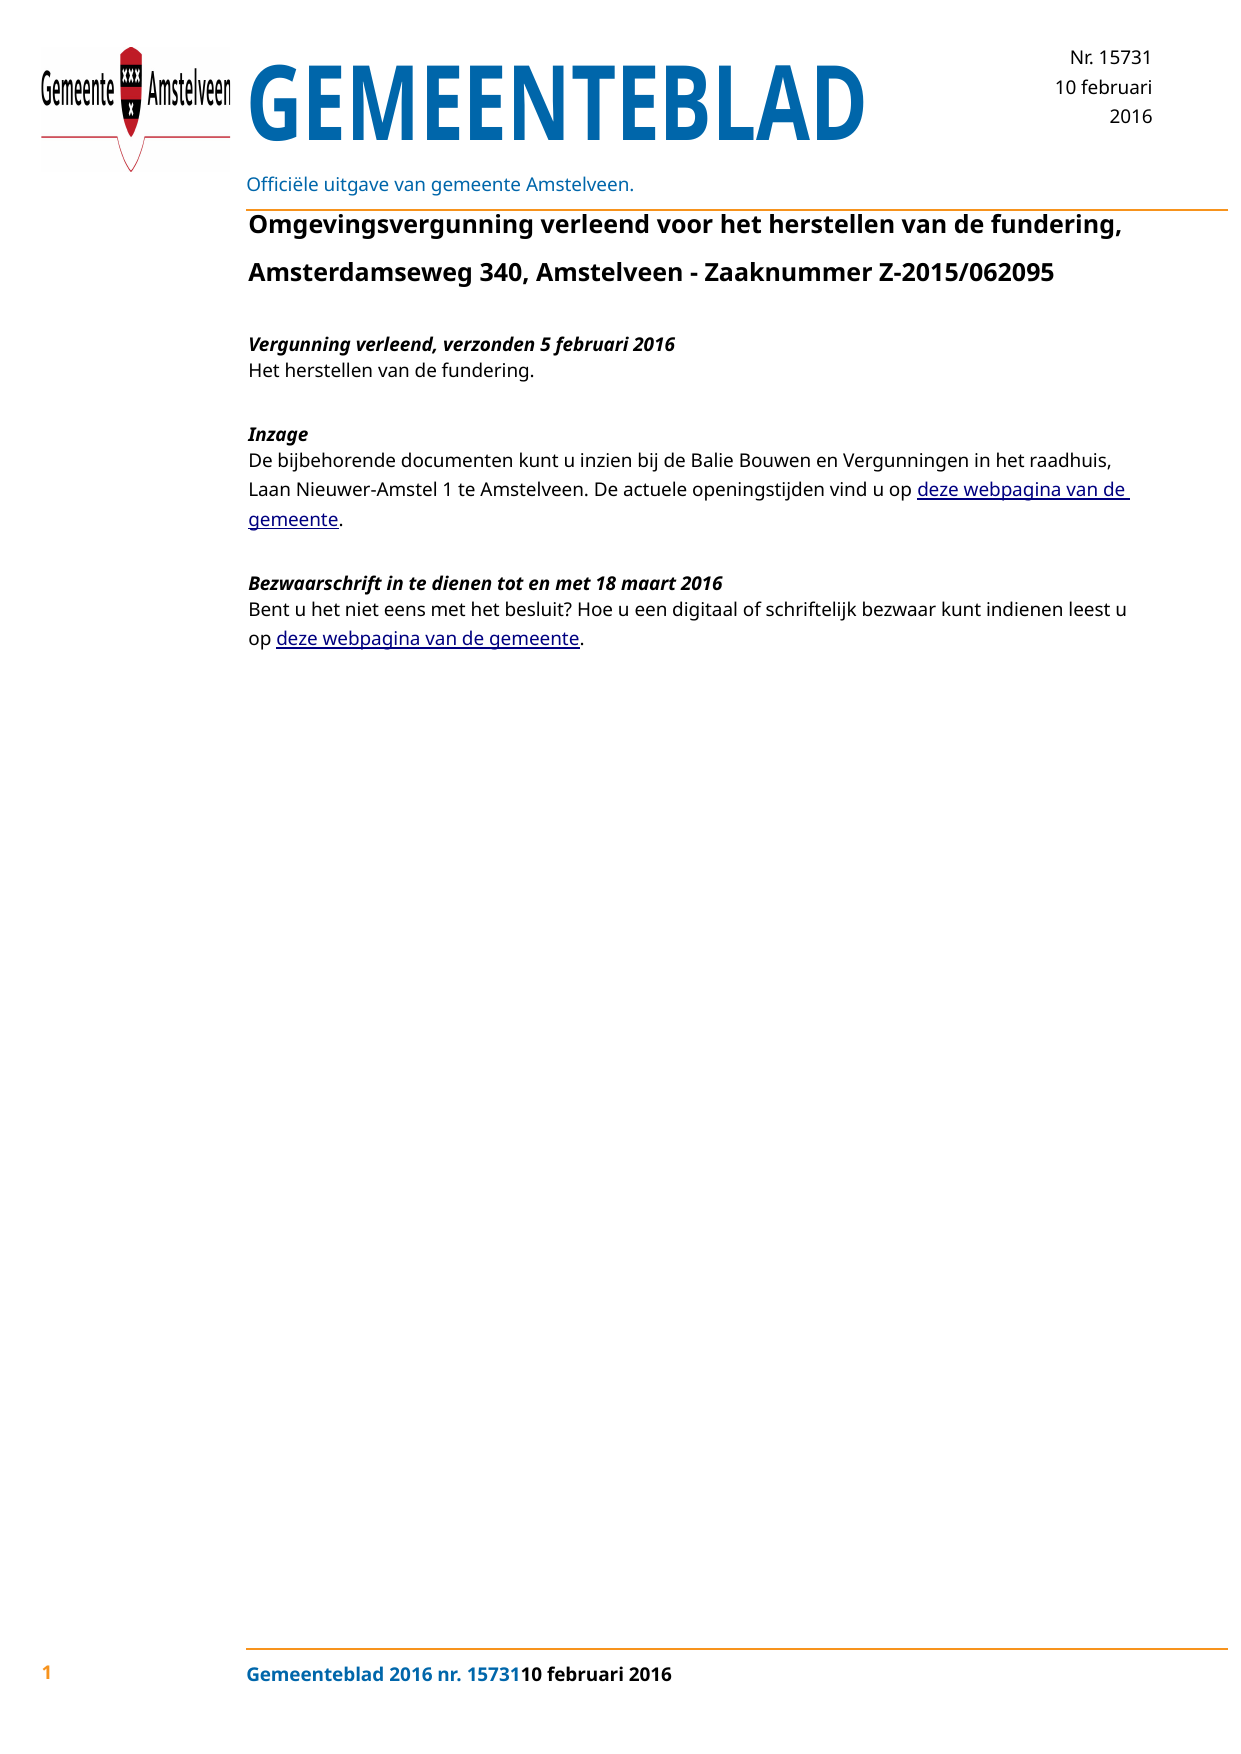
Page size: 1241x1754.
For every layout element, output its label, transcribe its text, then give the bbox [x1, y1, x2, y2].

text Inzage [248, 421, 1152, 447]
text Het herstellen van de fundering. [248, 357, 1152, 383]
text Vergunning verleend, verzonden 5 februari 2016 [248, 331, 1152, 357]
picture [41, 47, 231, 172]
text Bent u het niet eens met het besluit? Hoe u een digitaal of schriftelijk bezwaar kunt indienen leest u op deze webpagina van de gemeente. [248, 596, 1152, 651]
text Omgevingsvergunning verleend voor het herstellen van de fundering, Amsterdamseweg 340, Amstelveen - Zaaknummer Z-2015/062095 [248, 211, 1152, 288]
text De bijbehorende documenten kunt u inzien bij de Balie Bouwen en Vergunningen in het raadhuis, Laan Nieuwer-Amstel 1 te Amstelveen. De actuele openingstijden vind u op deze webpagina van de gemeente. [248, 447, 1152, 532]
text Bezwaarschrift in te dienen tot en met 18 maart 2016 [248, 570, 1152, 596]
